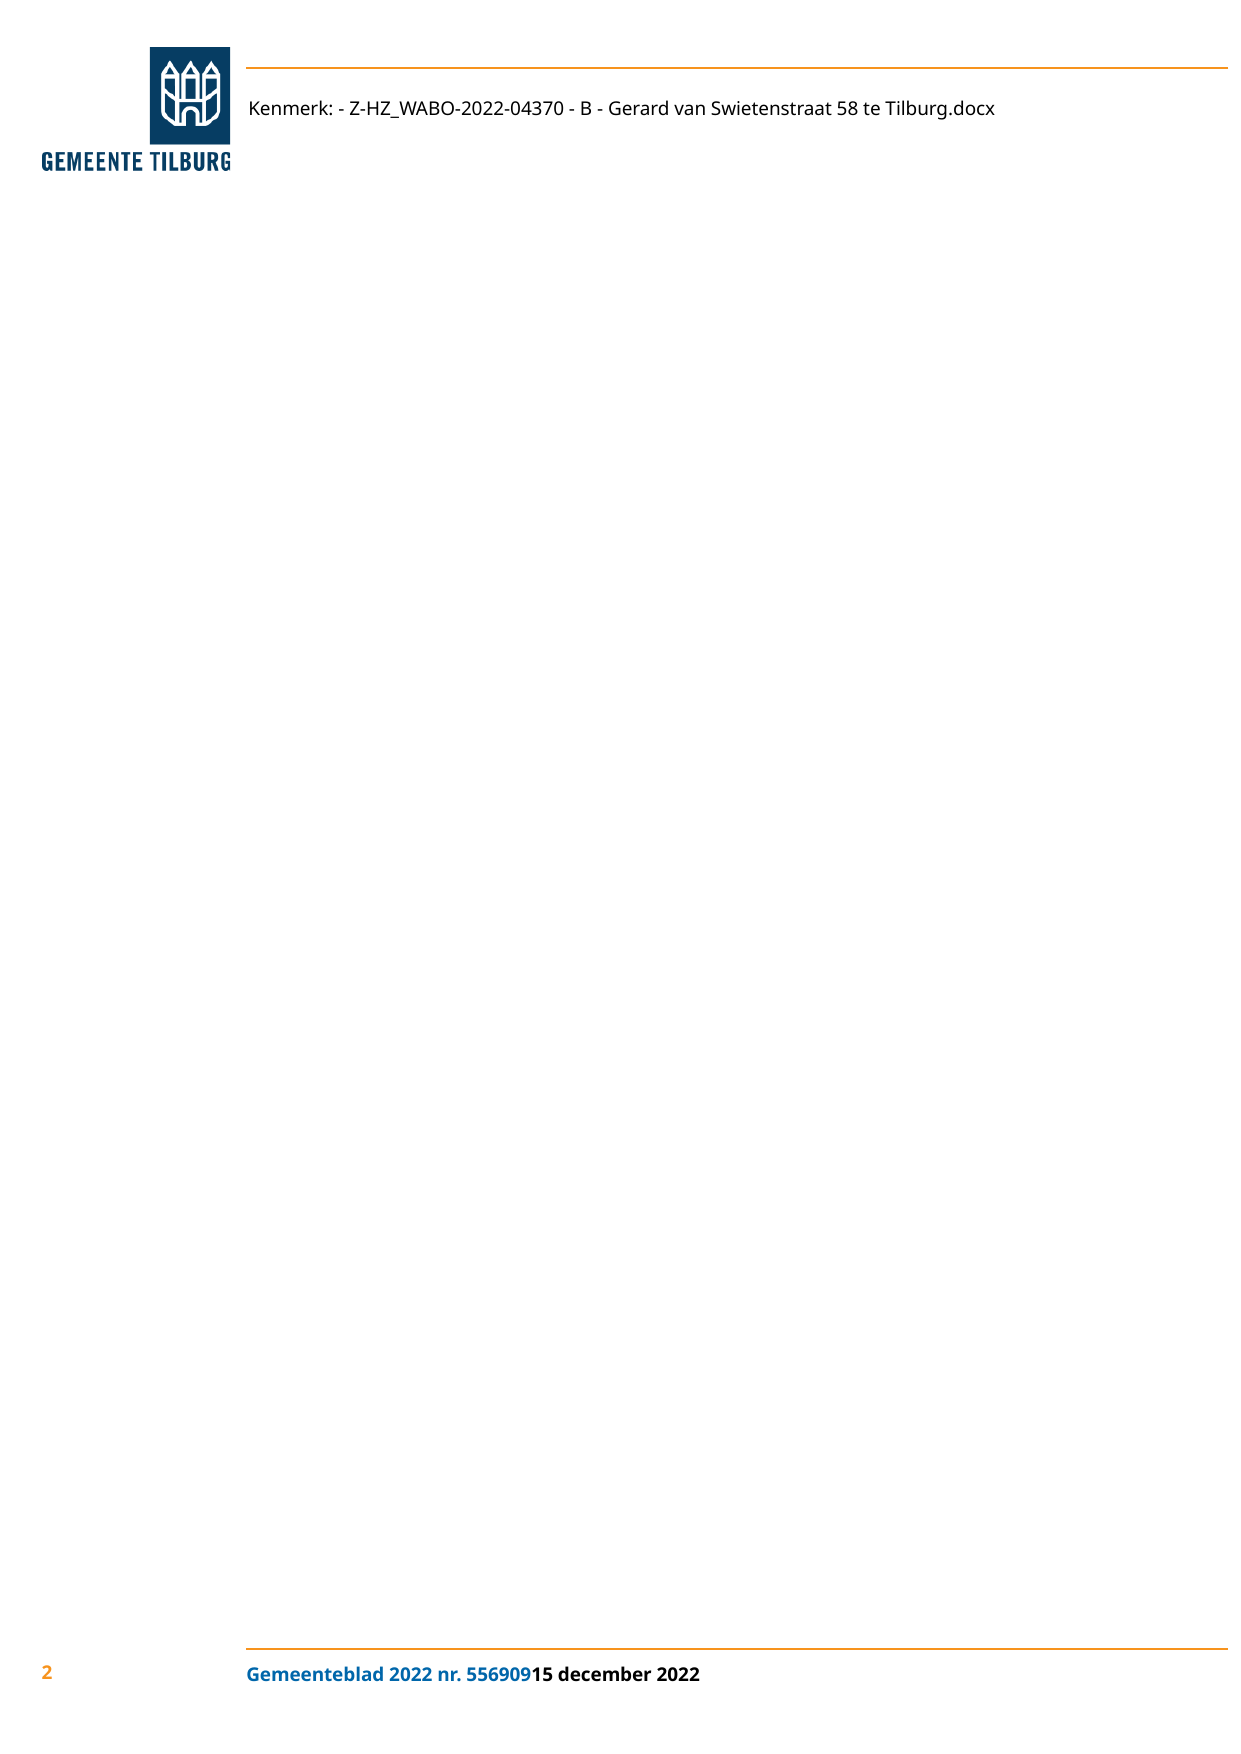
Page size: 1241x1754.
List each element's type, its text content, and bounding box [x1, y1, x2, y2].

text Kenmerk: - Z-HZ_WABO-2022-04370 - B - Gerard van Swietenstraat 58 te Tilburg.docx [248, 95, 1152, 121]
picture [41, 47, 231, 172]
